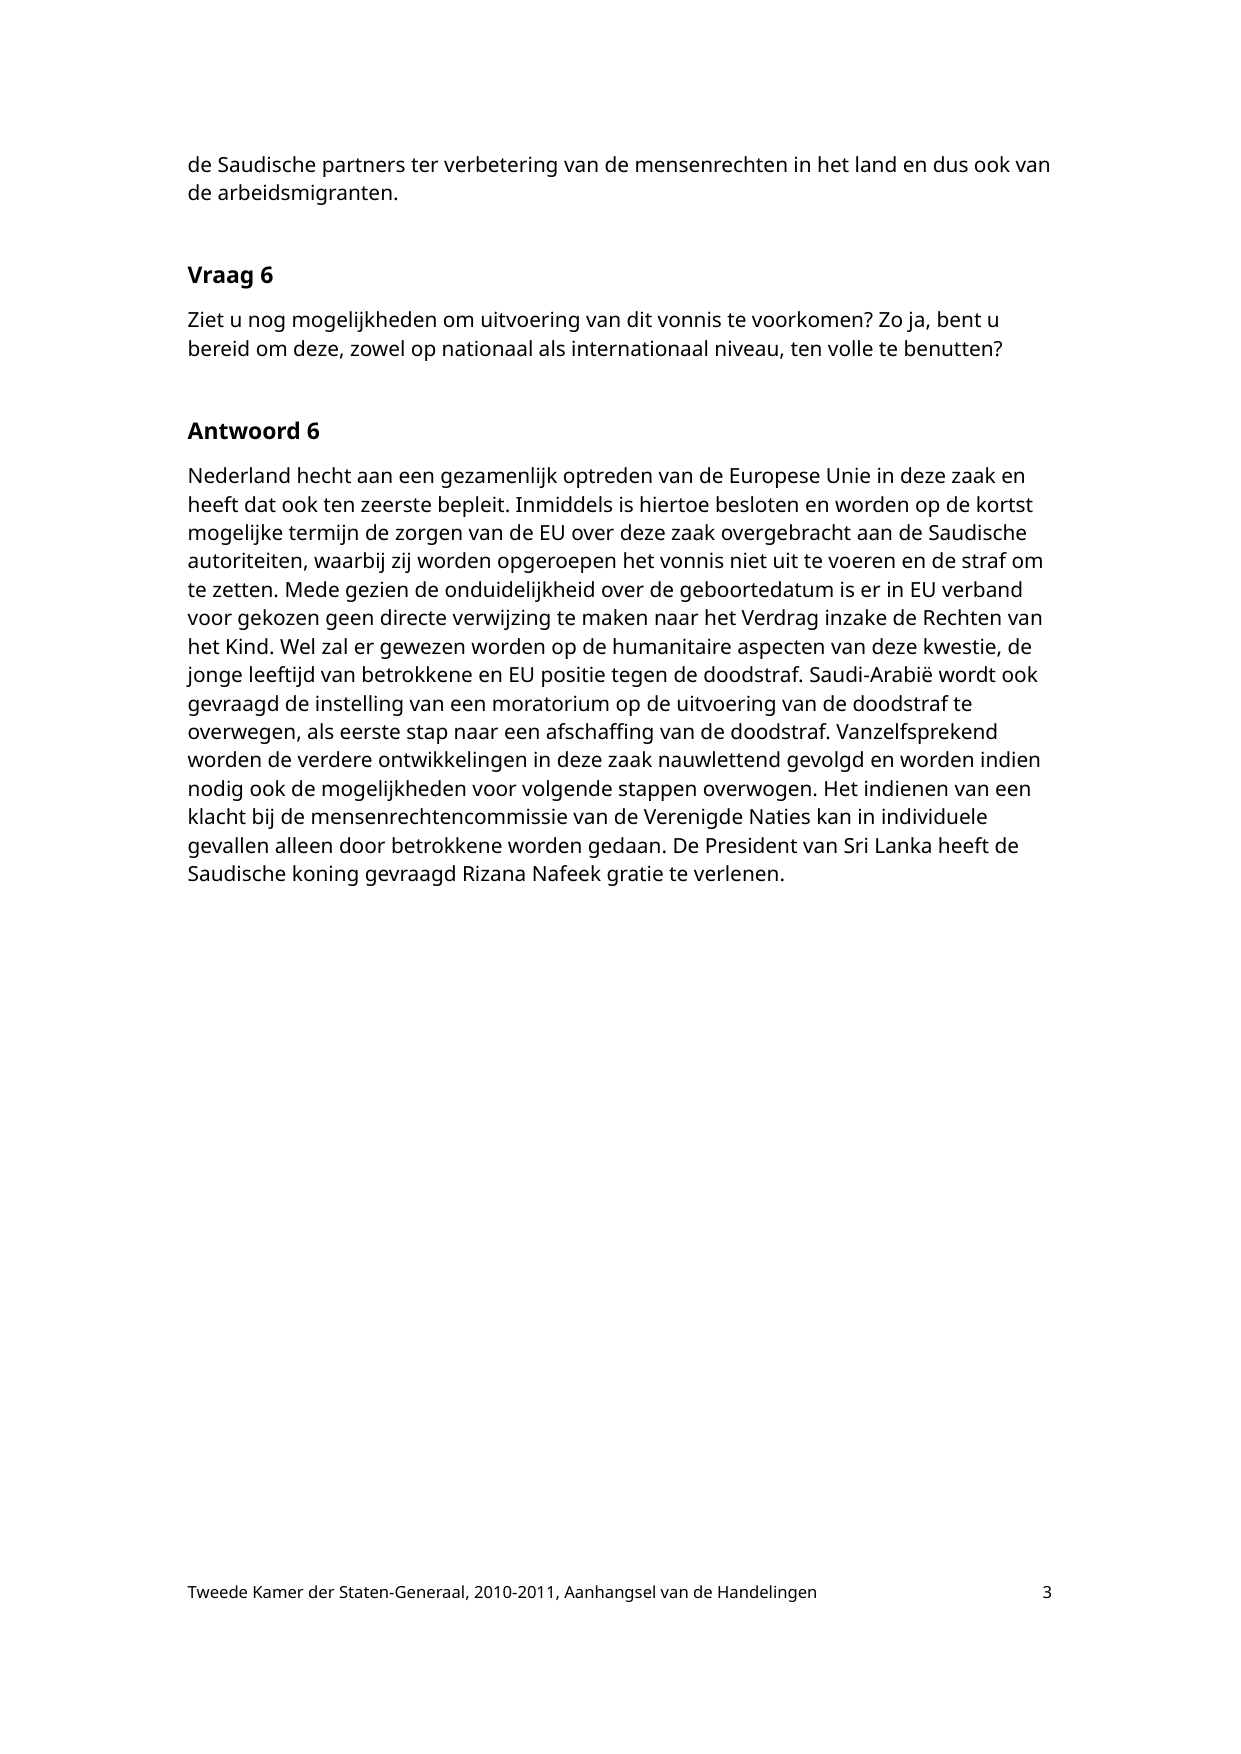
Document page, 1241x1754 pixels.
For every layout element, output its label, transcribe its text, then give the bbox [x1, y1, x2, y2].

text Ziet u nog mogelijkheden om uitvoering van dit vonnis te voorkomen? Zo ja, bent u bereid om deze, zowel op nationaal als internationaal niveau, ten volle te benutten? [187, 306, 1053, 362]
subtitle Vraag 6 [187, 259, 1053, 291]
subtitle Antwoord 6 [187, 415, 1053, 446]
text Nederland hecht aan een gezamenlijk optreden van de Europese Unie in deze zaak en heeft dat ook ten zeerste bepleit. Inmiddels is hiertoe besloten en worden op de kortst mogelijke termijn de zorgen van de EU over deze zaak overgebracht aan de Saudische autoriteiten, waarbij zij worden opgeroepen het vonnis niet uit te voeren en de straf om te zetten. Mede gezien de onduidelijkheid over de geboortedatum is er in EU verband voor gekozen geen directe verwijzing te maken naar het Verdrag inzake de Rechten van het Kind. Wel zal er gewezen worden op de humanitaire aspecten van deze kwestie, de jonge leeftijd van betrokkene en EU positie tegen de doodstraf. Saudi-Arabië wordt ook gevraagd de instelling van een moratorium op de uitvoering van de doodstraf te overwegen, als eerste stap naar een afschaffing van de doodstraf. Vanzelfsprekend worden de verdere ontwikkelingen in deze zaak nauwlettend gevolgd en worden indien nodig ook de mogelijkheden voor volgende stappen overwogen. Het indienen van een klacht bij de mensenrechtencommissie van de Verenigde Naties kan in individuele gevallen alleen door betrokkene worden gedaan. De President van Sri Lanka heeft de Saudische koning gevraagd Rizana Nafeek gratie te verlenen. [187, 461, 1053, 888]
text de Saudische partners ter verbetering van de mensenrechten in het land en dus ook van de arbeidsmigranten. [187, 150, 1053, 207]
